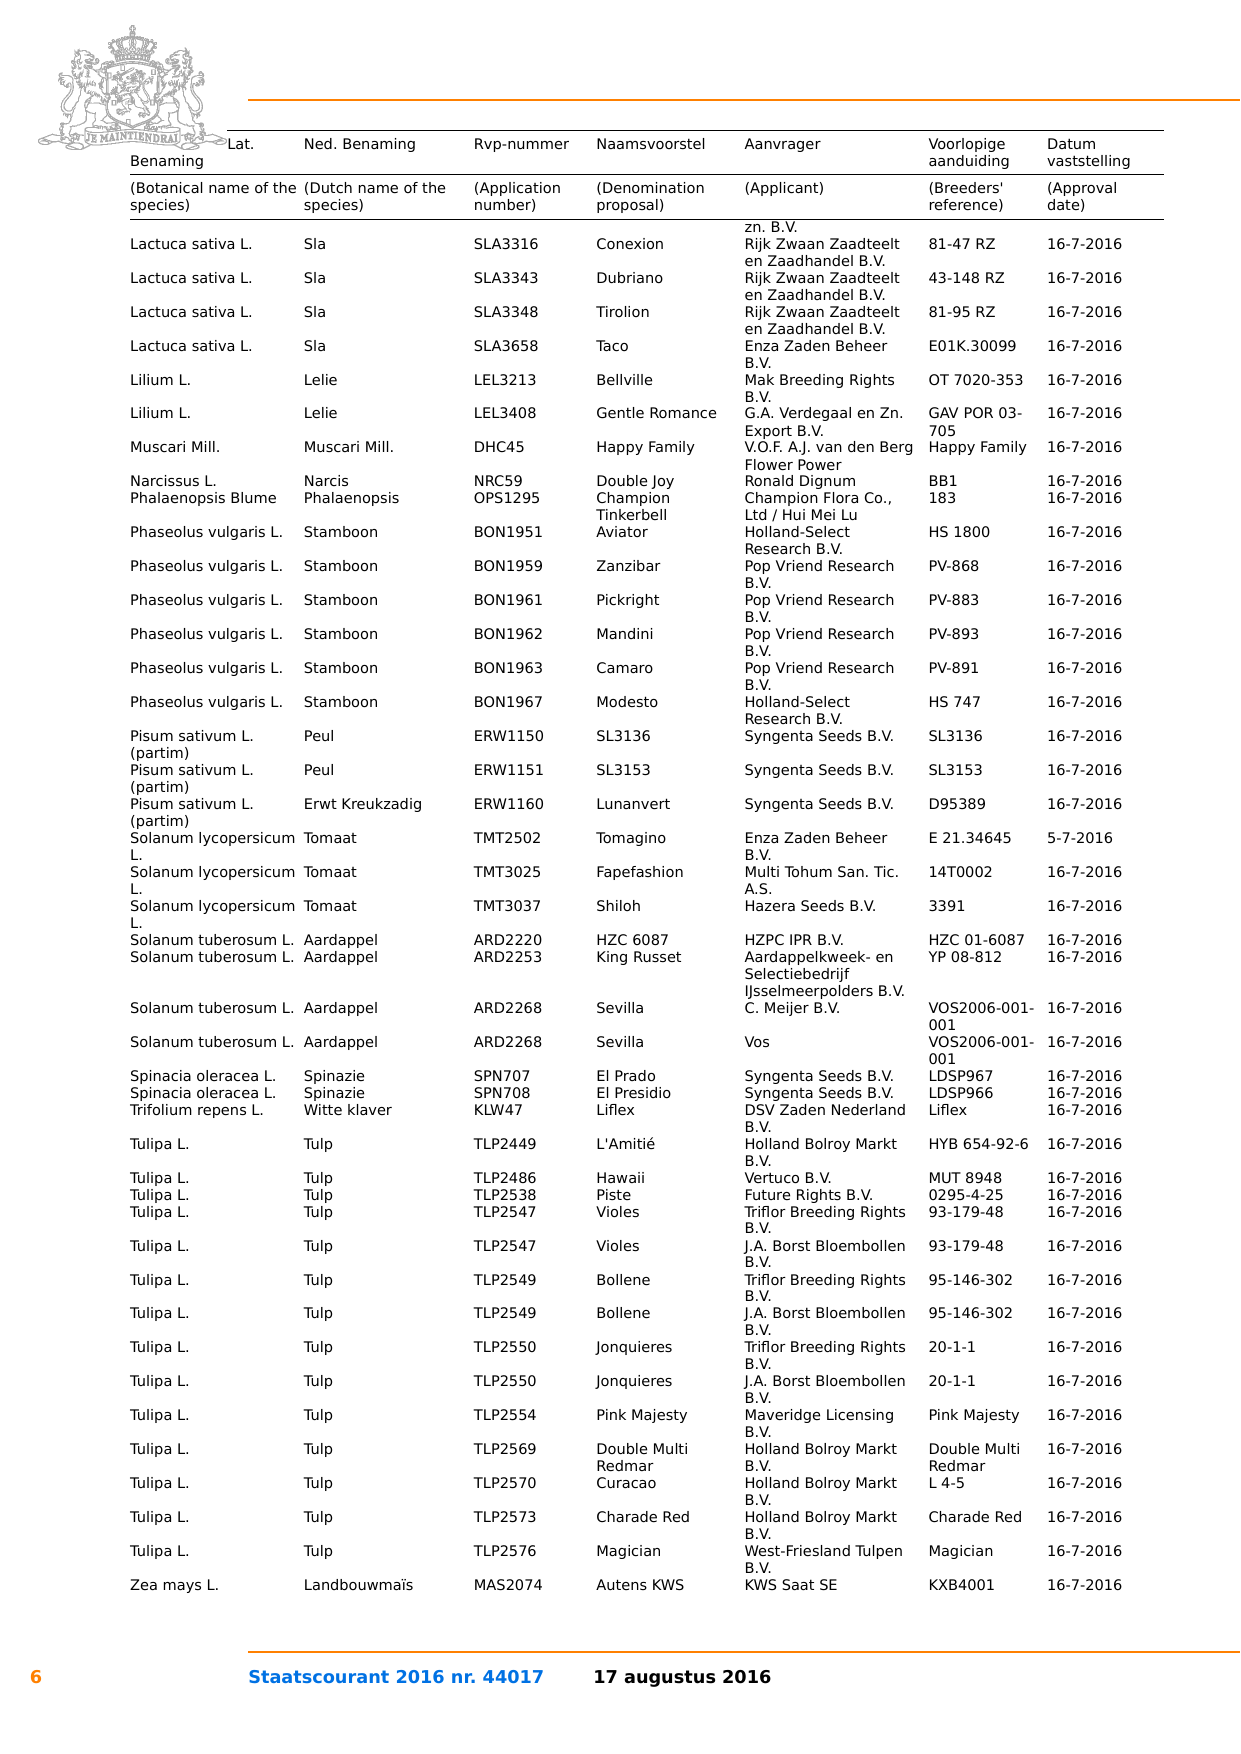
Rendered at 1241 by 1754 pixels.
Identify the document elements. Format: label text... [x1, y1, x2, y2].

table_cell Tulp [298, 1509, 468, 1543]
table_cell SLA3316 [468, 236, 590, 269]
table_cell Tulipa L. [130, 1475, 298, 1509]
table_cell D95389 [922, 796, 1041, 830]
table_cell Tulp [298, 1271, 468, 1305]
table_cell BON1959 [468, 558, 590, 592]
table_cell Pickright [590, 592, 738, 626]
table_cell 20-1-1 [922, 1339, 1041, 1373]
table_cell TMT3025 [468, 864, 590, 898]
table_cell King Russet [590, 949, 738, 1000]
table_cell PV-893 [922, 626, 1041, 660]
table_cell Fapefashion [590, 864, 738, 898]
table_cell Triflor Breeding Rights B.V. [739, 1204, 922, 1237]
table_cell 16-7-2016 [1041, 660, 1163, 694]
table_cell DSV Zaden Nederland B.V. [739, 1102, 922, 1136]
table_cell Pisum sativum L. (partim) [130, 728, 298, 762]
table_cell 95-146-302 [922, 1271, 1041, 1305]
table_cell Aviator [590, 524, 738, 558]
table_cell 16-7-2016 [1041, 405, 1163, 439]
table_cell PV-868 [922, 558, 1041, 592]
table_cell Syngenta Seeds B.V. [739, 1068, 922, 1084]
table_cell SL3153 [922, 762, 1041, 796]
table_cell 93-179-48 [922, 1204, 1041, 1237]
table_cell Holland-Select Research B.V. [739, 694, 922, 728]
table_cell TLP2449 [468, 1136, 590, 1169]
table_cell Jonquieres [590, 1339, 738, 1373]
table_cell Curacao [590, 1475, 738, 1509]
table_cell Happy Family [590, 439, 738, 473]
table_cell 16-7-2016 [1041, 1339, 1163, 1373]
table_cell Phaseolus vulgaris L. [130, 558, 298, 592]
table_cell Pink Majesty [590, 1407, 738, 1441]
table_cell ARD2220 [468, 932, 590, 949]
table_cell Tomaat [298, 830, 468, 864]
table_header Ned. Benaming [298, 131, 468, 174]
table_cell Spinazie [298, 1085, 468, 1102]
table_cell TLP2547 [468, 1204, 590, 1237]
table_cell Tirolion [590, 304, 738, 337]
table_cell Zanzibar [590, 558, 738, 592]
table_header Voorlopige aanduiding [922, 131, 1041, 174]
table_cell 16-7-2016 [1041, 1068, 1163, 1084]
table_cell 16-7-2016 [1041, 1186, 1163, 1203]
table_cell Tulp [298, 1170, 468, 1186]
table_cell Happy Family [922, 439, 1041, 473]
table_cell 16-7-2016 [1041, 1305, 1163, 1339]
table_cell TLP2550 [468, 1339, 590, 1373]
table_cell YP 08-812 [922, 949, 1041, 1000]
table_cell Champion Tinkerbell [590, 490, 738, 524]
table_cell BON1951 [468, 524, 590, 558]
table_cell Peul [298, 762, 468, 796]
table_cell V.O.F. A.J. van den Berg Flower Power [739, 439, 922, 473]
table_cell BON1967 [468, 694, 590, 728]
table_cell TLP2570 [468, 1475, 590, 1509]
table_cell ERW1150 [468, 728, 590, 762]
table_cell SPN707 [468, 1068, 590, 1084]
table_cell Spinacia oleracea L. [130, 1068, 298, 1084]
table_cell 16-7-2016 [1041, 592, 1163, 626]
table_cell Tulp [298, 1186, 468, 1203]
table_cell Multi Tohum San. Tic. A.S. [739, 864, 922, 898]
table_cell LDSP966 [922, 1085, 1041, 1102]
table_cell 16-7-2016 [1041, 932, 1163, 949]
table_cell Bollene [590, 1271, 738, 1305]
table_cell Pop Vriend Research B.V. [739, 592, 922, 626]
table_cell Stamboon [298, 592, 468, 626]
table_cell 16-7-2016 [1041, 558, 1163, 592]
table_cell Vos [739, 1034, 922, 1068]
table_cell Phaseolus vulgaris L. [130, 592, 298, 626]
table_cell TMT3037 [468, 898, 590, 932]
table_cell Holland Bolroy Markt B.V. [739, 1441, 922, 1475]
table_cell (Botanical name of the species) [130, 175, 298, 219]
table_cell L 4-5 [922, 1475, 1041, 1509]
table_cell 16-7-2016 [1041, 1085, 1163, 1102]
table_cell TLP2554 [468, 1407, 590, 1441]
table_cell Tulipa L. [130, 1238, 298, 1271]
table_cell Sevilla [590, 1034, 738, 1068]
table_cell Pop Vriend Research B.V. [739, 626, 922, 660]
table_cell Holland Bolroy Markt B.V. [739, 1136, 922, 1169]
table_cell Tulipa L. [130, 1543, 298, 1577]
table_cell Stamboon [298, 660, 468, 694]
table_cell 81-95 RZ [922, 304, 1041, 337]
table_cell 16-7-2016 [1041, 1509, 1163, 1543]
table_cell Tulipa L. [130, 1186, 298, 1203]
table_cell Syngenta Seeds B.V. [739, 762, 922, 796]
table_cell 16-7-2016 [1041, 1102, 1163, 1136]
table_cell TLP2547 [468, 1238, 590, 1271]
table_cell ARD2268 [468, 1000, 590, 1034]
table_cell [130, 220, 298, 236]
table_cell TLP2549 [468, 1271, 590, 1305]
table_cell Bollene [590, 1305, 738, 1339]
table_cell MAS2074 [468, 1577, 590, 1594]
table_cell [590, 220, 738, 236]
table_cell Violes [590, 1238, 738, 1271]
table_cell KXB4001 [922, 1577, 1041, 1594]
table_cell Phaseolus vulgaris L. [130, 626, 298, 660]
table_cell Aardappel [298, 932, 468, 949]
table_cell Tulipa L. [130, 1509, 298, 1543]
table_cell Tulp [298, 1543, 468, 1577]
table_cell Mak Breeding Rights B.V. [739, 371, 922, 405]
table_header Lat. Benaming [130, 131, 298, 174]
table_cell KWS Saat SE [739, 1577, 922, 1594]
table_cell 81-47 RZ [922, 236, 1041, 269]
table_cell Solanum lycopersicum L. [130, 864, 298, 898]
table_cell 16-7-2016 [1041, 236, 1163, 269]
table_cell Syngenta Seeds B.V. [739, 728, 922, 762]
table_cell Triflor Breeding Rights B.V. [739, 1271, 922, 1305]
table_cell Aardappel [298, 1034, 468, 1068]
table_cell 95-146-302 [922, 1305, 1041, 1339]
table_cell Maveridge Licensing B.V. [739, 1407, 922, 1441]
table_cell Hawaii [590, 1170, 738, 1186]
table_cell (Dutch name of the species) [298, 175, 468, 219]
table_cell Lactuca sativa L. [130, 338, 298, 371]
table_cell ERW1151 [468, 762, 590, 796]
table_cell Phalaenopsis Blume [130, 490, 298, 524]
table_cell 16-7-2016 [1041, 270, 1163, 303]
table_cell 16-7-2016 [1041, 1204, 1163, 1237]
table_cell Tomagino [590, 830, 738, 864]
table_cell zn. B.V. [739, 220, 922, 236]
table_cell SL3136 [590, 728, 738, 762]
table_cell Phaseolus vulgaris L. [130, 660, 298, 694]
table_cell Lactuca sativa L. [130, 236, 298, 269]
table_cell Modesto [590, 694, 738, 728]
table_cell HZPC IPR B.V. [739, 932, 922, 949]
table_cell Enza Zaden Beheer B.V. [739, 830, 922, 864]
table_cell Solanum lycopersicum L. [130, 830, 298, 864]
table_cell 16-7-2016 [1041, 371, 1163, 405]
table_cell Sevilla [590, 1000, 738, 1034]
table_cell Triflor Breeding Rights B.V. [739, 1339, 922, 1373]
table_cell TMT2502 [468, 830, 590, 864]
table_cell 14T0002 [922, 864, 1041, 898]
table_cell 16-7-2016 [1041, 1000, 1163, 1034]
table_cell Solanum tuberosum L. [130, 1034, 298, 1068]
table_cell Hazera Seeds B.V. [739, 898, 922, 932]
table_cell SLA3658 [468, 338, 590, 371]
table_cell El Presidio [590, 1085, 738, 1102]
table_cell TLP2550 [468, 1373, 590, 1407]
table_cell Dubriano [590, 270, 738, 303]
table_cell Phalaenopsis [298, 490, 468, 524]
table_cell 16-7-2016 [1041, 338, 1163, 371]
table_cell Lilium L. [130, 405, 298, 439]
table_cell Landbouwmaïs [298, 1577, 468, 1594]
table_cell Holland-Select Research B.V. [739, 524, 922, 558]
table_cell C. Meijer B.V. [739, 1000, 922, 1034]
table_cell SL3153 [590, 762, 738, 796]
table_cell Tulp [298, 1238, 468, 1271]
table_cell Tulp [298, 1373, 468, 1407]
table_cell Solanum tuberosum L. [130, 932, 298, 949]
table_cell Tulp [298, 1339, 468, 1373]
table_cell Stamboon [298, 694, 468, 728]
table_cell Violes [590, 1204, 738, 1237]
table_cell Solanum tuberosum L. [130, 1000, 298, 1034]
table_cell Syngenta Seeds B.V. [739, 796, 922, 830]
table_cell Pisum sativum L. (partim) [130, 796, 298, 830]
table_cell PV-891 [922, 660, 1041, 694]
table_cell 16-7-2016 [1041, 728, 1163, 762]
table_cell (Breeders' reference) [922, 175, 1041, 219]
table_cell Stamboon [298, 626, 468, 660]
table_cell Spinazie [298, 1068, 468, 1084]
table_cell Lelie [298, 405, 468, 439]
table_cell Zea mays L. [130, 1577, 298, 1594]
table_cell Pink Majesty [922, 1407, 1041, 1441]
table_cell LEL3213 [468, 371, 590, 405]
table_header Datum vaststelling [1041, 131, 1163, 174]
table_cell L'Amitié [590, 1136, 738, 1169]
table_cell Tomaat [298, 864, 468, 898]
table_cell Tulipa L. [130, 1339, 298, 1373]
table_cell Tulipa L. [130, 1441, 298, 1475]
table_cell Narcissus L. [130, 473, 298, 490]
table_cell Stamboon [298, 558, 468, 592]
table_cell Tulipa L. [130, 1271, 298, 1305]
table_cell Magician [922, 1543, 1041, 1577]
table_cell (Approval date) [1041, 175, 1163, 219]
table_cell BON1961 [468, 592, 590, 626]
table_cell Sla [298, 304, 468, 337]
table_cell 16-7-2016 [1041, 864, 1163, 898]
table_cell E 21.34645 [922, 830, 1041, 864]
table_cell Solanum lycopersicum L. [130, 898, 298, 932]
table_cell Tulp [298, 1305, 468, 1339]
table_cell Erwt Kreukzadig [298, 796, 468, 830]
table_cell MUT 8948 [922, 1170, 1041, 1186]
table_cell 20-1-1 [922, 1373, 1041, 1407]
table_cell (Applicant) [739, 175, 922, 219]
table_cell 5-7-2016 [1041, 830, 1163, 864]
table_cell 16-7-2016 [1041, 490, 1163, 524]
table_cell 16-7-2016 [1041, 796, 1163, 830]
table_cell 43-148 RZ [922, 270, 1041, 303]
table_cell Tulipa L. [130, 1136, 298, 1169]
table_cell 16-7-2016 [1041, 1441, 1163, 1475]
table_cell Tulipa L. [130, 1373, 298, 1407]
table_cell Liflex [922, 1102, 1041, 1136]
table_cell Enza Zaden Beheer B.V. [739, 338, 922, 371]
table_cell 16-7-2016 [1041, 1271, 1163, 1305]
table_cell Syngenta Seeds B.V. [739, 1085, 922, 1102]
table_cell SLA3343 [468, 270, 590, 303]
table_cell El Prado [590, 1068, 738, 1084]
table_cell TLP2573 [468, 1509, 590, 1543]
table_cell HZC 6087 [590, 932, 738, 949]
table_cell 16-7-2016 [1041, 1577, 1163, 1594]
table_cell Aardappel [298, 1000, 468, 1034]
table_cell J.A. Borst Bloembollen B.V. [739, 1238, 922, 1271]
table_cell Piste [590, 1186, 738, 1203]
table_cell Holland Bolroy Markt B.V. [739, 1509, 922, 1543]
table_cell Aardappel [298, 949, 468, 1000]
table_cell Magician [590, 1543, 738, 1577]
table_cell 16-7-2016 [1041, 762, 1163, 796]
table_cell [1041, 220, 1163, 236]
table_header Aanvrager [739, 131, 922, 174]
table_cell 16-7-2016 [1041, 898, 1163, 932]
table_cell HS 747 [922, 694, 1041, 728]
table_cell 16-7-2016 [1041, 1238, 1163, 1271]
table_cell Tulp [298, 1475, 468, 1509]
table_cell Pisum sativum L. (partim) [130, 762, 298, 796]
table_cell DHC45 [468, 439, 590, 473]
table_cell J.A. Borst Bloembollen B.V. [739, 1305, 922, 1339]
table_cell LEL3408 [468, 405, 590, 439]
table_cell LDSP967 [922, 1068, 1041, 1084]
table_cell Tulipa L. [130, 1170, 298, 1186]
table_cell Autens KWS [590, 1577, 738, 1594]
table_cell Lactuca sativa L. [130, 270, 298, 303]
table_cell (Denomination proposal) [590, 175, 738, 219]
table_cell 16-7-2016 [1041, 1034, 1163, 1068]
table_cell Lunanvert [590, 796, 738, 830]
table_cell Peul [298, 728, 468, 762]
table_cell 16-7-2016 [1041, 1136, 1163, 1169]
table_cell Sla [298, 236, 468, 269]
table_cell Lelie [298, 371, 468, 405]
table_cell Rijk Zwaan Zaadteelt en Zaadhandel B.V. [739, 304, 922, 337]
table_cell Phaseolus vulgaris L. [130, 694, 298, 728]
table_cell 16-7-2016 [1041, 1170, 1163, 1186]
table_cell Spinacia oleracea L. [130, 1085, 298, 1102]
table_cell J.A. Borst Bloembollen B.V. [739, 1373, 922, 1407]
table_cell 16-7-2016 [1041, 1543, 1163, 1577]
table_cell 0295-4-25 [922, 1186, 1041, 1203]
table_cell [468, 220, 590, 236]
table_cell Tulipa L. [130, 1204, 298, 1237]
table_cell TLP2569 [468, 1441, 590, 1475]
table_cell Pop Vriend Research B.V. [739, 558, 922, 592]
table_cell OPS1295 [468, 490, 590, 524]
table_cell Tulp [298, 1204, 468, 1237]
table_cell KLW47 [468, 1102, 590, 1136]
table_cell Tulipa L. [130, 1305, 298, 1339]
table_cell Taco [590, 338, 738, 371]
table_cell Tulp [298, 1136, 468, 1169]
table_cell Double Multi Redmar [590, 1441, 738, 1475]
table_cell Rijk Zwaan Zaadteelt en Zaadhandel B.V. [739, 236, 922, 269]
table_cell 16-7-2016 [1041, 626, 1163, 660]
table_cell 16-7-2016 [1041, 439, 1163, 473]
table_cell BON1962 [468, 626, 590, 660]
table_cell PV-883 [922, 592, 1041, 626]
table_cell 16-7-2016 [1041, 1475, 1163, 1509]
table_cell Vertuco B.V. [739, 1170, 922, 1186]
table_header Naamsvoorstel [590, 131, 738, 174]
table_cell Gentle Romance [590, 405, 738, 439]
table_cell 16-7-2016 [1041, 524, 1163, 558]
table_cell Lactuca sativa L. [130, 304, 298, 337]
table_cell OT 7020-353 [922, 371, 1041, 405]
table_cell 16-7-2016 [1041, 1373, 1163, 1407]
table_cell Conexion [590, 236, 738, 269]
table_cell Jonquieres [590, 1373, 738, 1407]
table_cell E01K.30099 [922, 338, 1041, 371]
table_cell ARD2253 [468, 949, 590, 1000]
table_cell Tomaat [298, 898, 468, 932]
table_cell 16-7-2016 [1041, 1407, 1163, 1441]
table_cell BB1 [922, 473, 1041, 490]
table_cell Phaseolus vulgaris L. [130, 524, 298, 558]
table_cell SL3136 [922, 728, 1041, 762]
table_cell Pop Vriend Research B.V. [739, 660, 922, 694]
table_cell Champion Flora Co., Ltd / Hui Mei Lu [739, 490, 922, 524]
table_cell HYB 654-92-6 [922, 1136, 1041, 1169]
table_cell [922, 220, 1041, 236]
table_cell Charade Red [922, 1509, 1041, 1543]
table_cell TLP2538 [468, 1186, 590, 1203]
table_cell BON1963 [468, 660, 590, 694]
table_cell Trifolium repens L. [130, 1102, 298, 1136]
picture [38, 25, 227, 150]
table_cell Holland Bolroy Markt B.V. [739, 1475, 922, 1509]
table_cell Sla [298, 338, 468, 371]
table_cell Sla [298, 270, 468, 303]
table_cell 3391 [922, 898, 1041, 932]
table_cell Solanum tuberosum L. [130, 949, 298, 1000]
table_cell [298, 220, 468, 236]
table_cell GAV POR 03-705 [922, 405, 1041, 439]
table_cell ARD2268 [468, 1034, 590, 1068]
table_cell 16-7-2016 [1041, 694, 1163, 728]
table_cell 93-179-48 [922, 1238, 1041, 1271]
table_cell Tulipa L. [130, 1407, 298, 1441]
table_cell HS 1800 [922, 524, 1041, 558]
table_cell Liflex [590, 1102, 738, 1136]
table_cell TLP2576 [468, 1543, 590, 1577]
table_cell Tulp [298, 1407, 468, 1441]
table_cell Muscari Mill. [298, 439, 468, 473]
table_cell Shiloh [590, 898, 738, 932]
table_cell Muscari Mill. [130, 439, 298, 473]
table_cell Future Rights B.V. [739, 1186, 922, 1203]
table_cell Bellville [590, 371, 738, 405]
table_cell Aardappelkweek- en Selectiebedrijf IJsselmeerpolders B.V. [739, 949, 922, 1000]
table_cell Stamboon [298, 524, 468, 558]
table_cell Double Multi Redmar [922, 1441, 1041, 1475]
table_cell Ronald Dignum [739, 473, 922, 490]
table_cell (Application number) [468, 175, 590, 219]
table_cell SPN708 [468, 1085, 590, 1102]
table_cell 16-7-2016 [1041, 304, 1163, 337]
table_cell Narcis [298, 473, 468, 490]
table_cell TLP2549 [468, 1305, 590, 1339]
table_cell 16-7-2016 [1041, 949, 1163, 1000]
table_cell Charade Red [590, 1509, 738, 1543]
table_cell G.A. Verdegaal en Zn. Export B.V. [739, 405, 922, 439]
table_cell NRC59 [468, 473, 590, 490]
table_cell Lilium L. [130, 371, 298, 405]
table_cell 183 [922, 490, 1041, 524]
table_cell ERW1160 [468, 796, 590, 830]
table_cell VOS2006-001-001 [922, 1000, 1041, 1034]
table_cell Camaro [590, 660, 738, 694]
table_cell West-Friesland Tulpen B.V. [739, 1543, 922, 1577]
table_cell Double Joy [590, 473, 738, 490]
table_cell Rijk Zwaan Zaadteelt en Zaadhandel B.V. [739, 270, 922, 303]
table_cell Witte klaver [298, 1102, 468, 1136]
table_cell Mandini [590, 626, 738, 660]
table_cell 16-7-2016 [1041, 473, 1163, 490]
table_cell SLA3348 [468, 304, 590, 337]
table_cell VOS2006-001-001 [922, 1034, 1041, 1068]
table_cell TLP2486 [468, 1170, 590, 1186]
table_cell HZC 01-6087 [922, 932, 1041, 949]
table_cell Tulp [298, 1441, 468, 1475]
table_header Rvp-nummer [468, 131, 590, 174]
